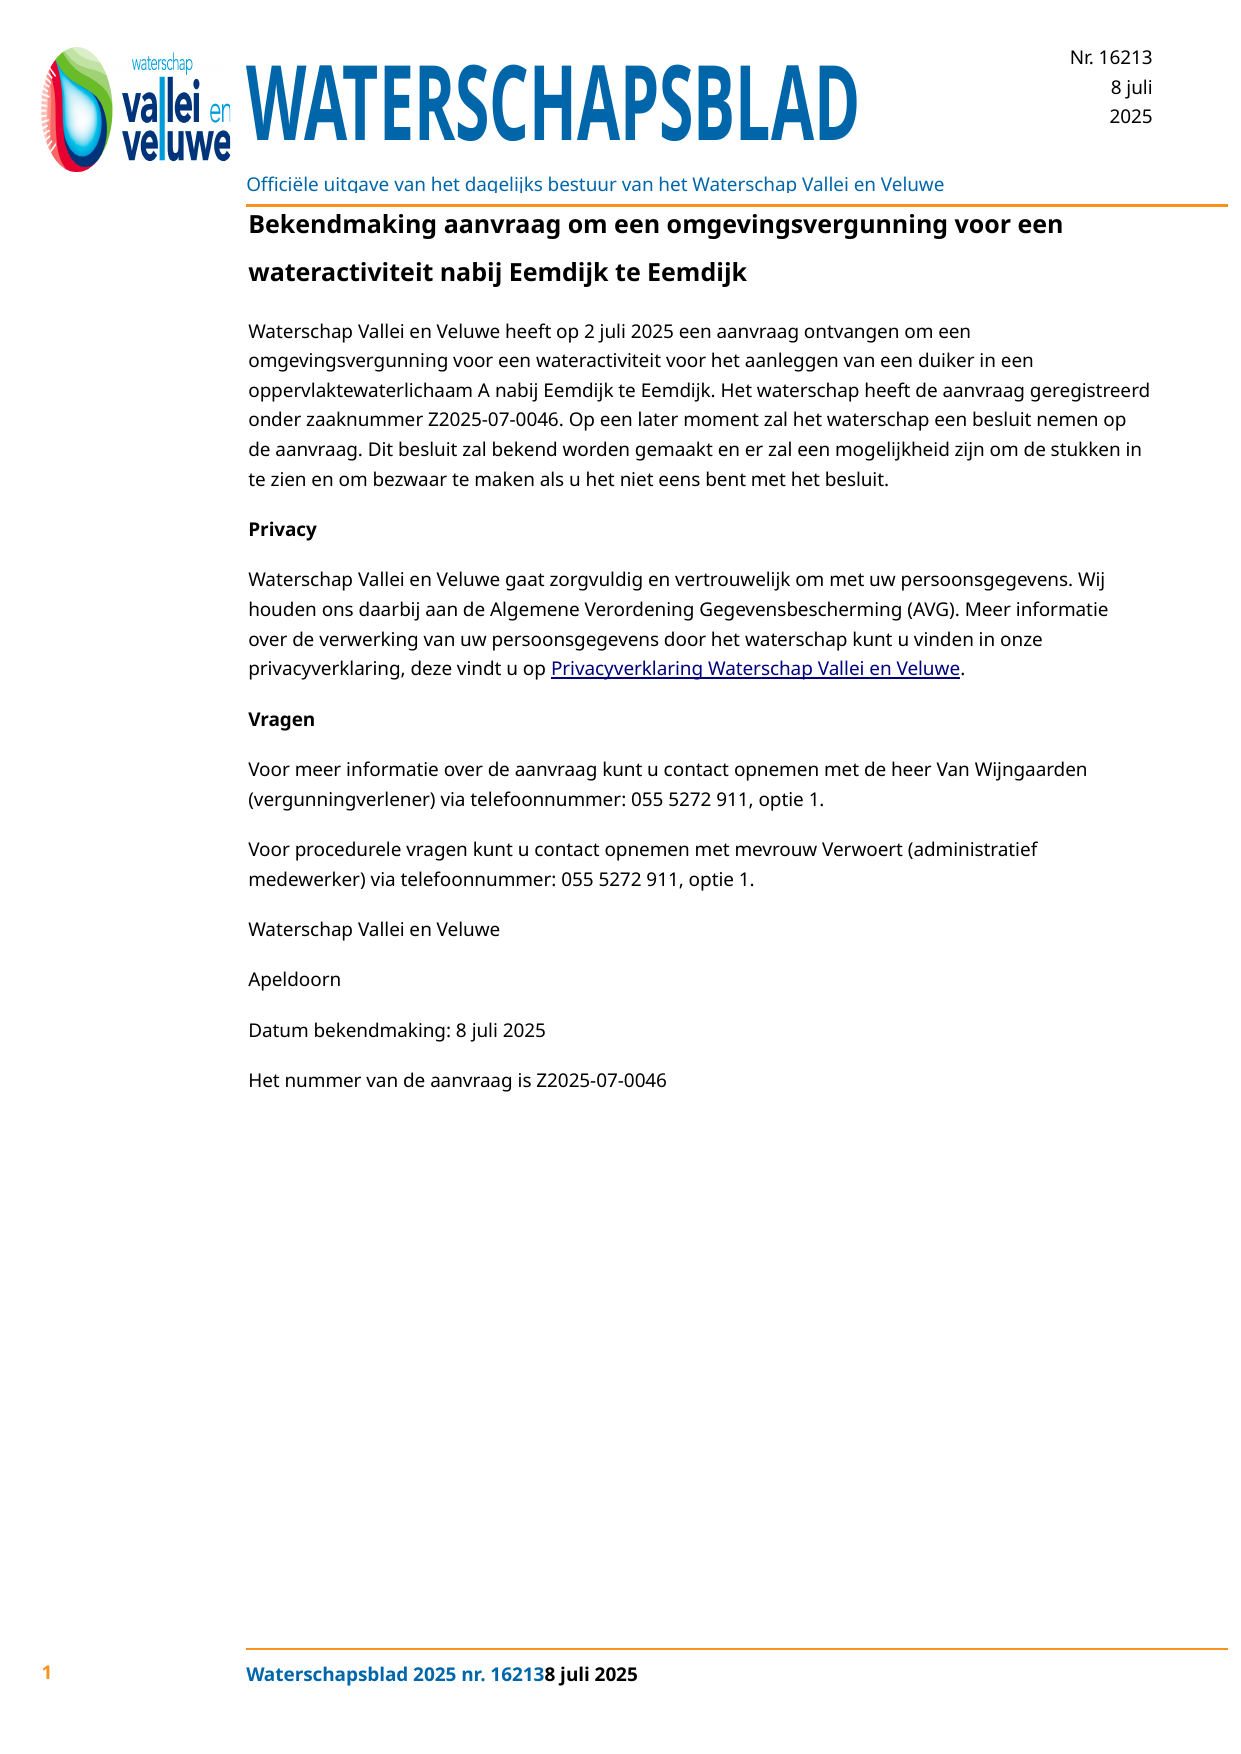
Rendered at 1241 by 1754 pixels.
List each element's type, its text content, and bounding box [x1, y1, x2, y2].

text Waterschap Vallei en Veluwe [248, 916, 1152, 942]
text Voor procedurele vragen kunt u contact opnemen met mevrouw Verwoert (administratief medewerker) via telefoonnummer: 055 5272 911, optie 1. [248, 836, 1152, 892]
text Vragen [248, 706, 1152, 732]
text Waterschap Vallei en Veluwe gaat zorgvuldig en vertrouwelijk om met uw persoonsgegevens. Wij houden ons daarbij aan de Algemene Verordening Gegevensbescherming (AVG). Meer informatie over de verwerking van uw persoonsgegevens door het waterschap kunt u vinden in onze privacyverklaring, deze vindt u op Privacyverklaring Waterschap Vallei en Veluwe. [248, 567, 1152, 681]
text Privacy [248, 516, 1152, 542]
text Bekendmaking aanvraag om een omgevingsvergunning voor een wateractiviteit nabij Eemdijk te Eemdijk [248, 207, 1152, 288]
text Waterschap Vallei en Veluwe heeft op 2 juli 2025 een aanvraag ontvangen om een omgevingsvergunning voor een wateractiviteit voor het aanleggen van een duiker in een oppervlaktewaterlichaam A nabij Eemdijk te Eemdijk. Het waterschap heeft de aanvraag geregistreerd onder zaaknummer Z2025-07-0046. Op een later moment zal het waterschap een besluit nemen op de aanvraag. Dit besluit zal bekend worden gemaakt en er zal een mogelijkheid zijn om de stukken in te zien en om bezwaar te maken als u het niet eens bent met het besluit. [248, 318, 1152, 492]
text Voor meer informatie over de aanvraag kunt u contact opnemen met de heer Van Wijngaarden (vergunningverlener) via telefoonnummer: 055 5272 911, optie 1. [248, 756, 1152, 812]
text Het nummer van de aanvraag is Z2025-07-0046 [248, 1067, 1152, 1093]
picture [41, 47, 231, 172]
text Apeldoorn [248, 967, 1152, 992]
text Datum bekendmaking: 8 juli 2025 [248, 1017, 1152, 1043]
